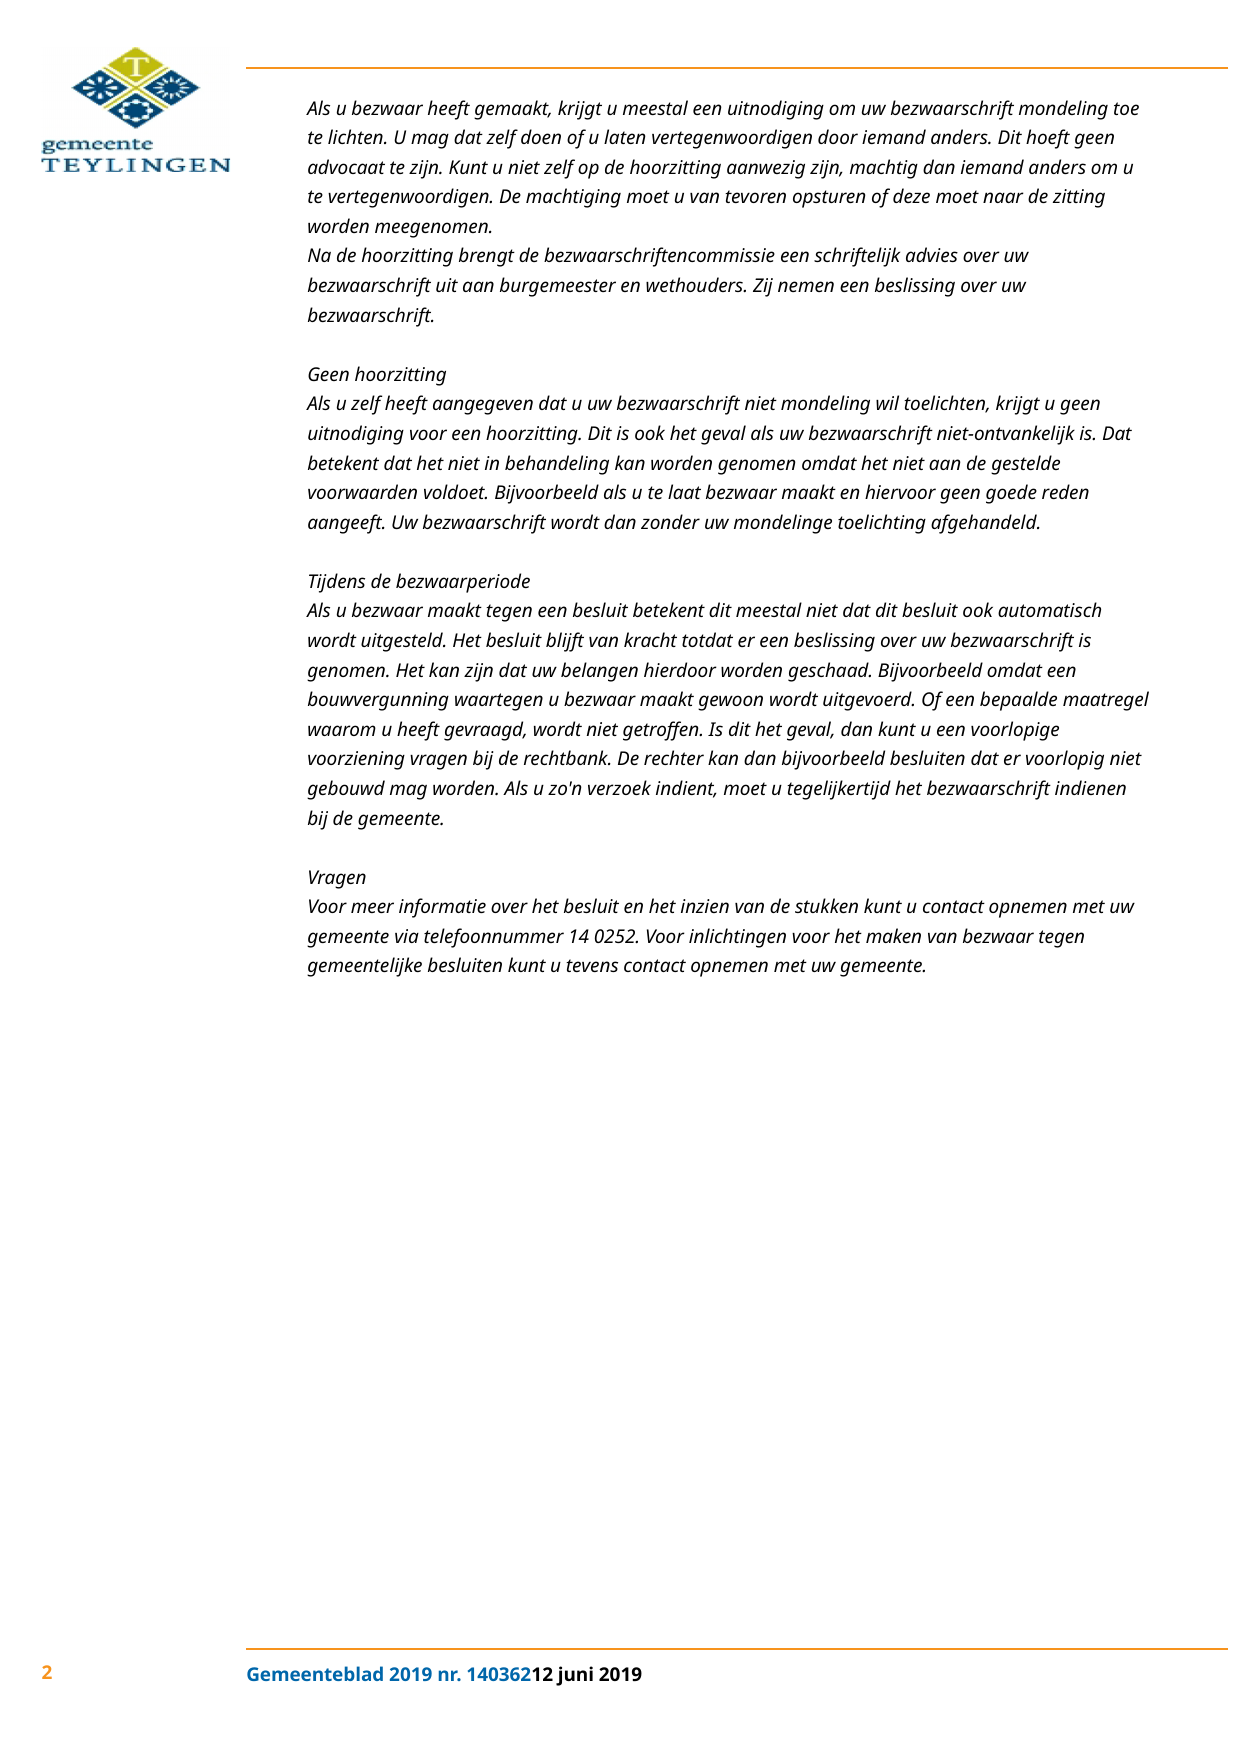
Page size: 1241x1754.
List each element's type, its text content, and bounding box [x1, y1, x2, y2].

list Als u bezwaar heeft gemaakt, krijgt u meestal een uitnodiging om uw bezwaarschrift mondeling toe te lichten. U mag dat zelf doen of u laten vertegenwoordigen door iemand anders. Dit hoeft geen advocaat te zijn. Kunt u niet zelf op de hoorzitting aanwezig zijn, machtig dan iemand anders om u te vertegenwoordigen. De machtiging moet u van tevoren opsturen of deze moet naar de zitting worden meegenomen. [248, 95, 1152, 239]
list Voor meer informatie over het besluit en het inzien van de stukken kunt u contact opnemen met uw gemeente via telefoonnummer 14 0252. Voor inlichtingen voor het maken van bezwaar tegen gemeentelijke besluiten kunt u tevens contact opnemen met uw gemeente. [248, 893, 1152, 978]
list Als u zelf heeft aangegeven dat u uw bezwaarschrift niet mondeling wil toelichten, krijgt u geen uitnodiging voor een hoorzitting. Dit is ook het geval als uw bezwaarschrift niet-ontvankelijk is. Dat betekent dat het niet in behandeling kan worden genomen omdat het niet aan de gestelde voorwaarden voldoet. Bijvoorbeeld als u te laat bezwaar maakt en hiervoor geen goede reden aangeeft. Uw bezwaarschrift wordt dan zonder uw mondelinge toelichting afgehandeld. [248, 391, 1152, 535]
list Als u bezwaar maakt tegen een besluit betekent dit meestal niet dat dit besluit ook automatisch wordt uitgesteld. Het besluit blijft van kracht totdat er een beslissing over uw bezwaarschrift is genomen. Het kan zijn dat uw belangen hierdoor worden geschaad. Bijvoorbeeld omdat een bouwvergunning waartegen u bezwaar maakt gewoon wordt uitgevoerd. Of een bepaalde maatregel waarom u heeft gevraagd, wordt niet getroffen. Is dit het geval, dan kunt u een voorlopige voorziening vragen bij de rechtbank. De rechter kan dan bijvoorbeeld besluiten dat er voorlopig niet gebouwd mag worden. Als u zo'n verzoek indient, moet u tegelijkertijd het bezwaarschrift indienen bij de gemeente. [248, 598, 1152, 831]
list Geen hoorzitting [248, 361, 1152, 387]
list Vragen [248, 864, 1152, 890]
list Tijdens de bezwaarperiode [248, 568, 1152, 594]
list Na de hoorzitting brengt de bezwaarschriftencommissie een schriftelijk advies over uw bezwaarschrift uit aan burgemeester en wethouders. Zij nemen een beslissing over uw bezwaarschrift. [248, 243, 1152, 328]
picture [41, 47, 231, 172]
